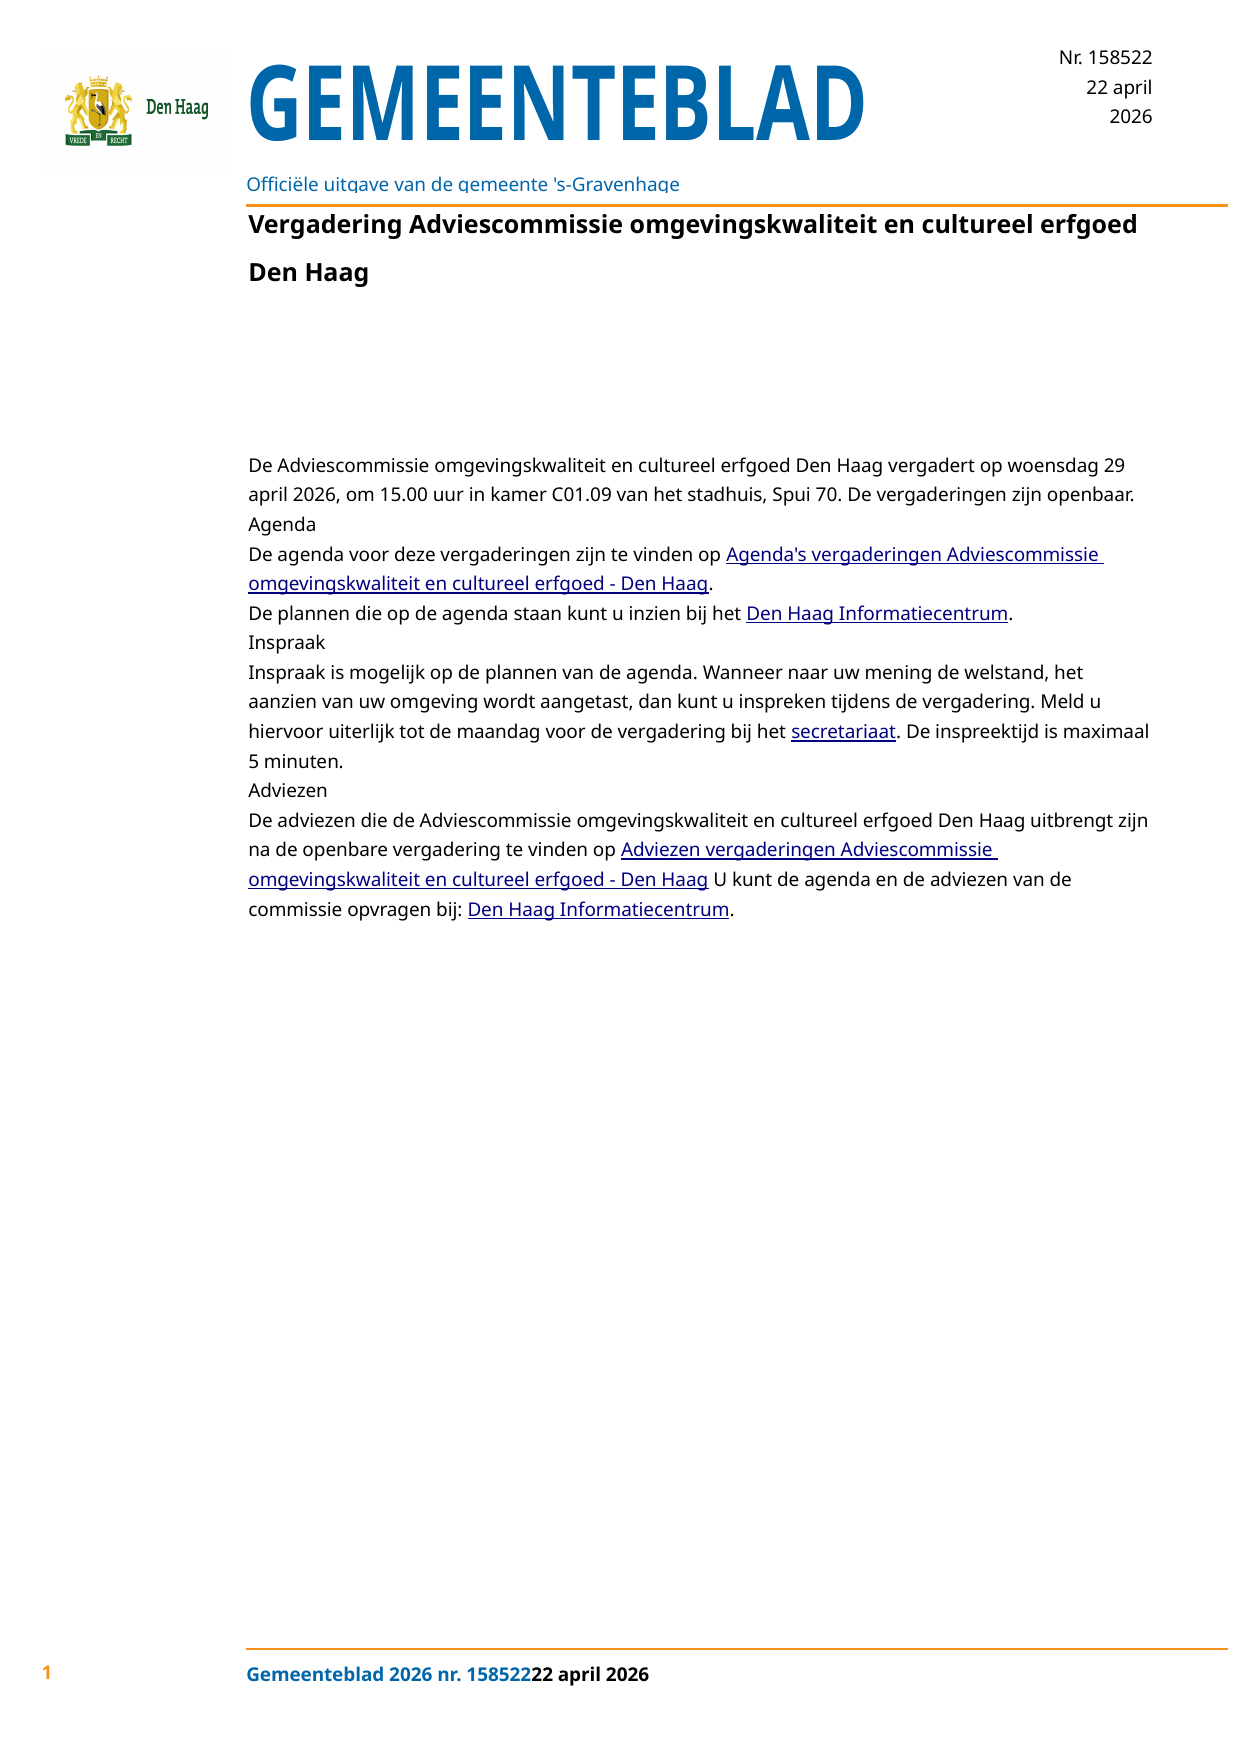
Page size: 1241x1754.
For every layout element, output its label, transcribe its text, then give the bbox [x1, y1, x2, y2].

text De plannen die op de agenda staan kunt u inzien bij het Den Haag Informatiecentrum. [248, 600, 1152, 626]
text De agenda voor deze vergaderingen zijn te vinden op Agenda's vergaderingen Adviescommissie omgevingskwaliteit en cultureel erfgoed - Den Haag. [248, 541, 1152, 596]
text De Adviescommissie omgevingskwaliteit en cultureel erfgoed Den Haag vergadert op woensdag 29 april 2026, om 15.00 uur in kamer C01.09 van het stadhuis, Spui 70. De vergaderingen zijn openbaar. [248, 452, 1152, 507]
text Adviezen [248, 777, 1152, 803]
text Agenda [248, 511, 1152, 537]
text Vergadering Adviescommissie omgevingskwaliteit en cultureel erfgoed Den Haag [248, 207, 1152, 288]
picture [41, 47, 231, 172]
text Inspraak is mogelijk op de plannen van de agenda. Wanneer naar uw mening de welstand, het aanzien van uw omgeving wordt aangetast, dan kunt u inspreken tijdens de vergadering. Meld u hiervoor uiterlijk tot de maandag voor de vergadering bij het secretariaat. De inspreektijd is maximaal 5 minuten. [248, 659, 1152, 774]
text Inspraak [248, 629, 1152, 655]
text De adviezen die de Adviescommissie omgevingskwaliteit en cultureel erfgoed Den Haag uitbrengt zijn na de openbare vergadering te vinden op Adviezen vergaderingen Adviescommissie omgevingskwaliteit en cultureel erfgoed - Den Haag U kunt de agenda en de adviezen van de commissie opvragen bij: Den Haag Informatiecentrum. [248, 807, 1152, 922]
